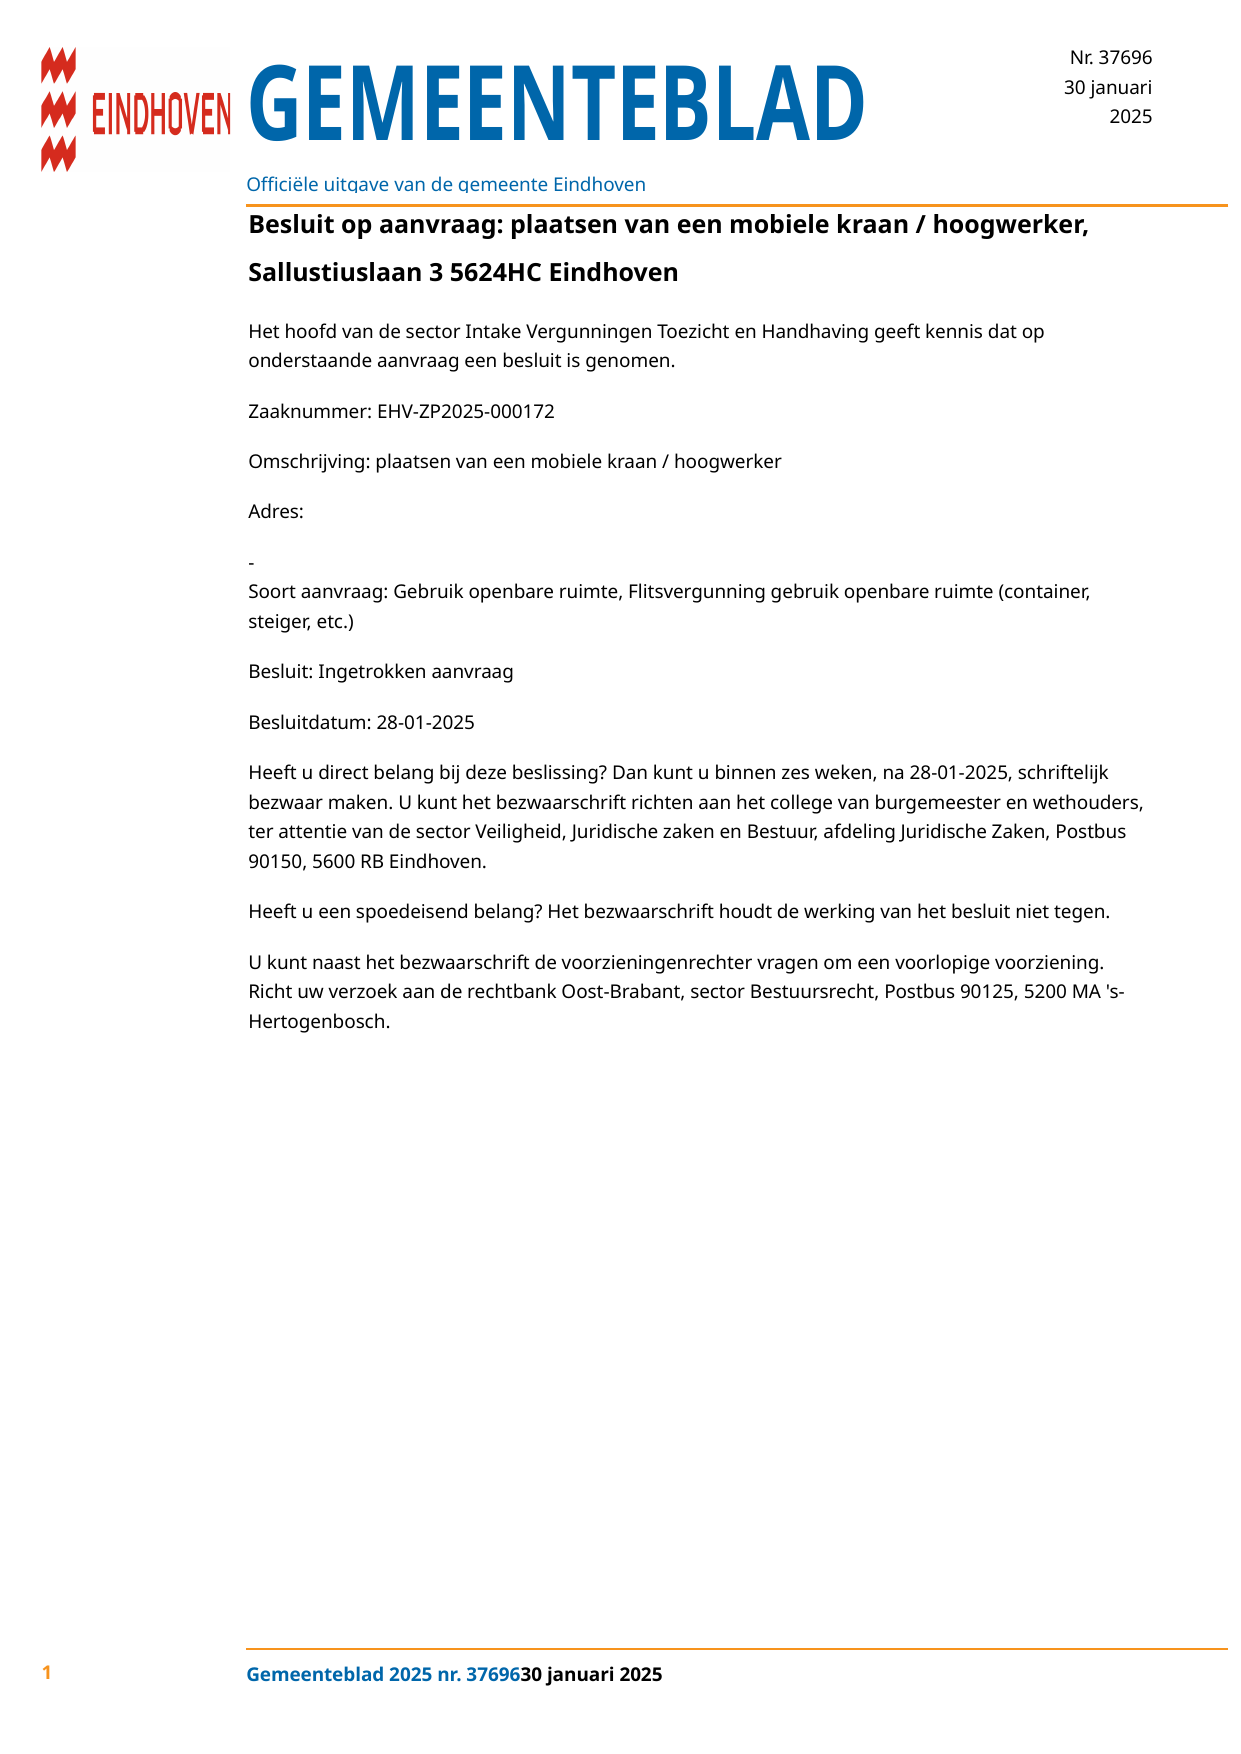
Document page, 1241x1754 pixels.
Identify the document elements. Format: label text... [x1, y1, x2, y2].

picture [41, 47, 231, 172]
text Omschrijving: plaatsen van een mobiele kraan / hoogwerker [248, 448, 1152, 474]
text Heeft u een spoedeisend belang? Het bezwaarschrift houdt de werking van het besluit niet tegen. [248, 899, 1152, 924]
text U kunt naast het bezwaarschrift de voorzieningenrechter vragen om een voorlopige voorziening. Richt uw verzoek aan de rechtbank Oost-Brabant, sector Bestuursrecht, Postbus 90125, 5200 MA 's-Hertogenbosch. [248, 949, 1152, 1034]
text Het hoofd van de sector Intake Vergunningen Toezicht en Handhaving geeft kennis dat op onderstaande aanvraag een besluit is genomen. [248, 318, 1152, 373]
text Heeft u direct belang bij deze beslissing? Dan kunt u binnen zes weken, na 28-01-2025, schriftelijk bezwaar maken. U kunt het bezwaarschrift richten aan het college van burgemeester en wethouders, ter attentie van de sector Veiligheid, Juridische zaken en Bestuur, afdeling Juridische Zaken, Postbus 90150, 5600 RB Eindhoven. [248, 759, 1152, 874]
text Adres: [248, 499, 1152, 524]
text Soort aanvraag: Gebruik openbare ruimte, Flitsvergunning gebruik openbare ruimte (container, steiger, etc.) [248, 579, 1152, 634]
text Besluit: Ingetrokken aanvraag [248, 659, 1152, 684]
text Zaaknummer: EHV-ZP2025-000172 [248, 398, 1152, 424]
text Besluit op aanvraag: plaatsen van een mobiele kraan / hoogwerker, Sallustiuslaan 3 5624HC Eindhoven [248, 207, 1152, 288]
text Besluitdatum: 28-01-2025 [248, 709, 1152, 735]
